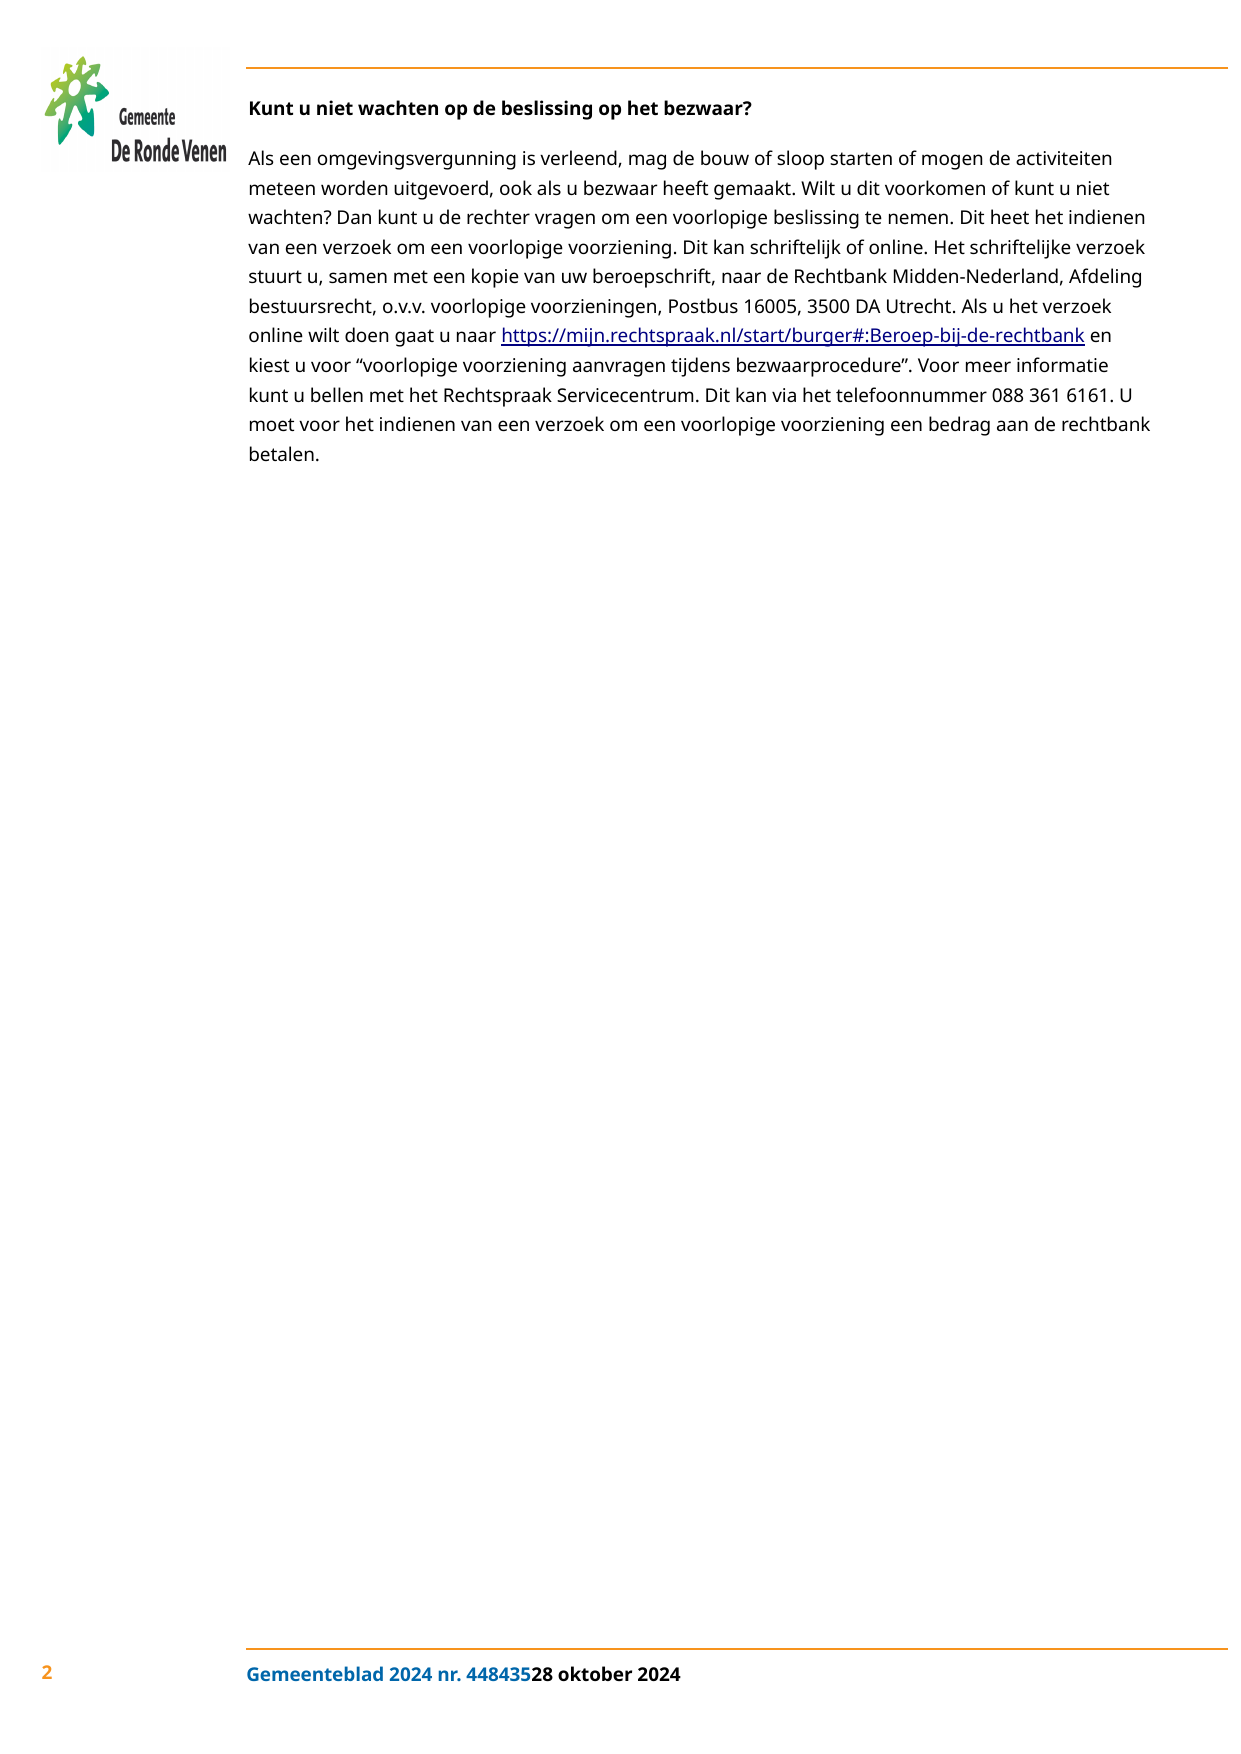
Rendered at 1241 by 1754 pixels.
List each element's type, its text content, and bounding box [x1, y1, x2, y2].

text Als een omgevingsvergunning is verleend, mag de bouw of sloop starten of mogen de activiteiten meteen worden uitgevoerd, ook als u bezwaar heeft gemaakt. Wilt u dit voorkomen of kunt u niet wachten? Dan kunt u de rechter vragen om een voorlopige beslissing te nemen. Dit heet het indienen van een verzoek om een voorlopige voorziening. Dit kan schriftelijk of online. Het schriftelijke verzoek stuurt u, samen met een kopie van uw beroepschrift, naar de Rechtbank Midden-Nederland, Afdeling bestuursrecht, o.v.v. voorlopige voorzieningen, Postbus 16005, 3500 DA Utrecht. Als u het verzoek online wilt doen gaat u naar https://mijn.rechtspraak.nl/start/burger#:Beroep-bij-de-rechtbank en kiest u voor “voorlopige voorziening aanvragen tijdens bezwaarprocedure”. Voor meer informatie kunt u bellen met het Rechtspraak Servicecentrum. Dit kan via het telefoonnummer 088 361 6161. U moet voor het indienen van een verzoek om een voorlopige voorziening een bedrag aan de rechtbank betalen. [248, 145, 1152, 467]
text Kunt u niet wachten op de beslissing op het bezwaar? [248, 95, 1152, 121]
picture [41, 47, 231, 172]
